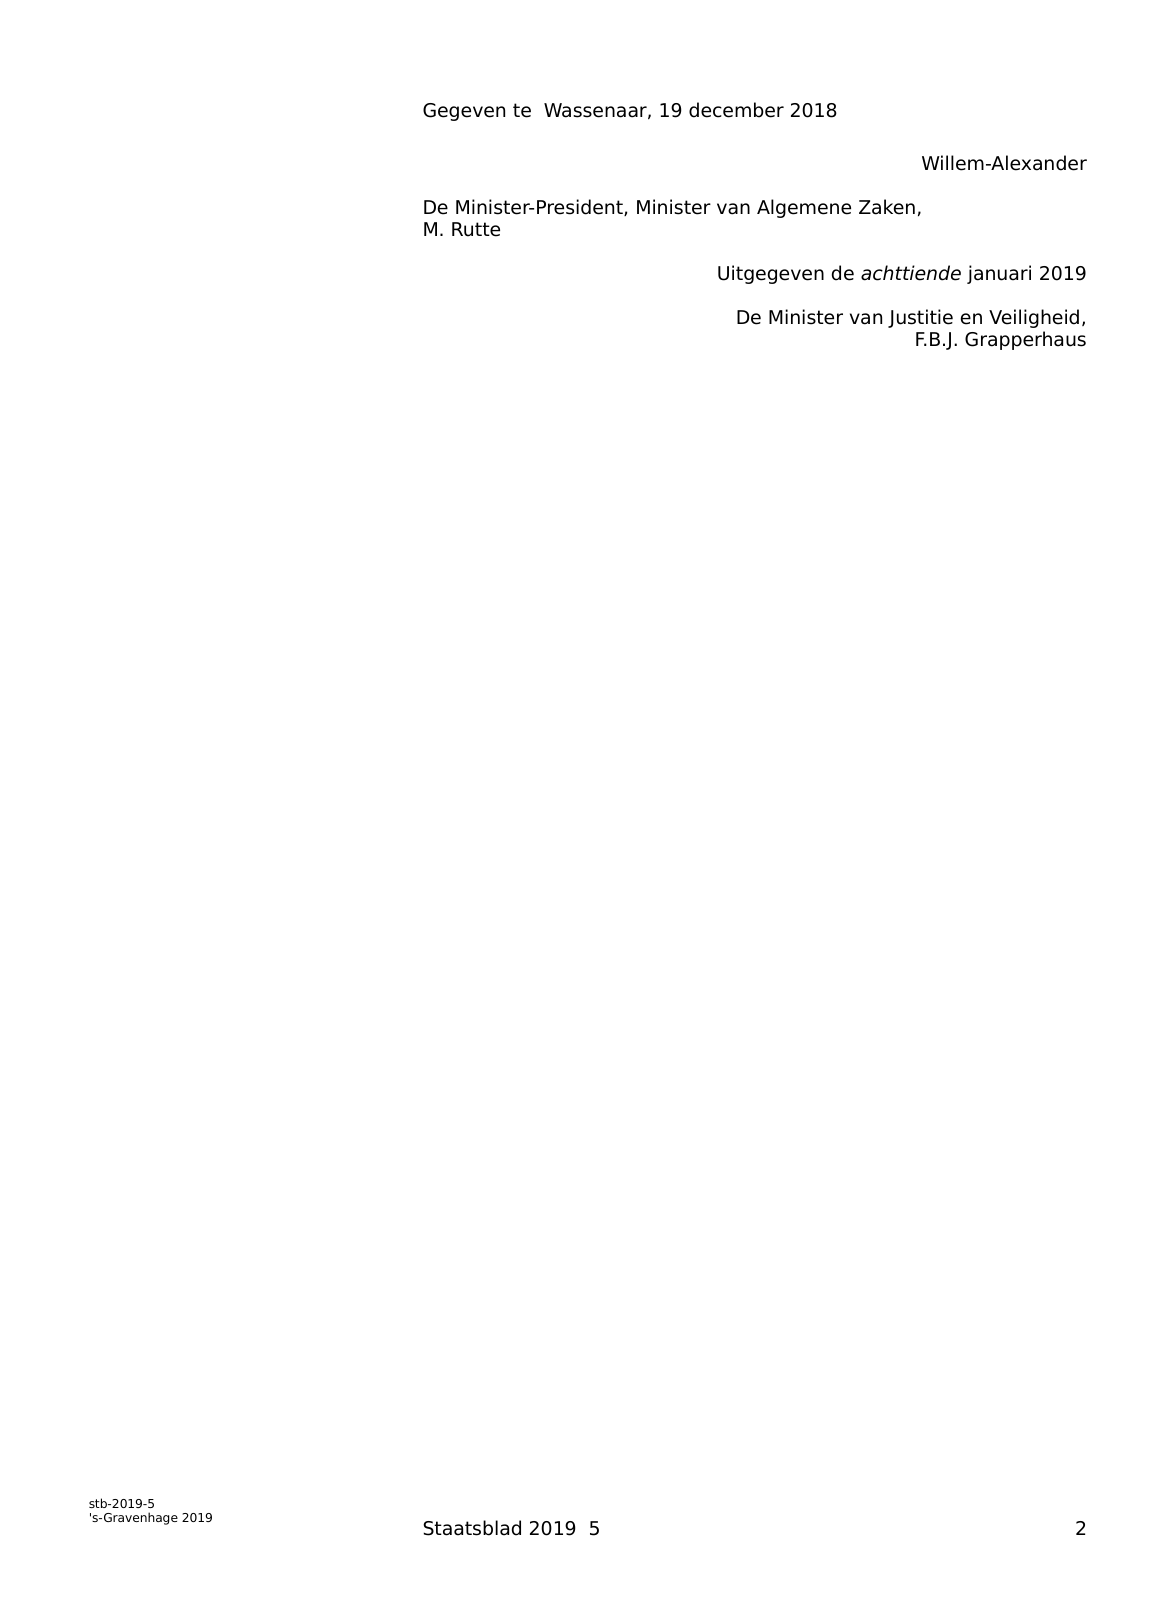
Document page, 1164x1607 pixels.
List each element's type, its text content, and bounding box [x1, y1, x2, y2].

text Uitgegeven de achttiende januari 2019 [422, 263, 1087, 285]
text 's-Gravenhage 2019 [88, 1511, 323, 1525]
text Willem-Alexander [422, 152, 1087, 174]
text De Minister-President, Minister van Algemene Zaken, M. Rutte [422, 197, 1087, 241]
text De Minister van Justitie en Veiligheid, F.B.J. Grapperhaus [422, 307, 1087, 351]
text Gegeven te Wassenaar, 19 december 2018 [422, 100, 1087, 122]
text stb-2019-5 [88, 1497, 323, 1511]
